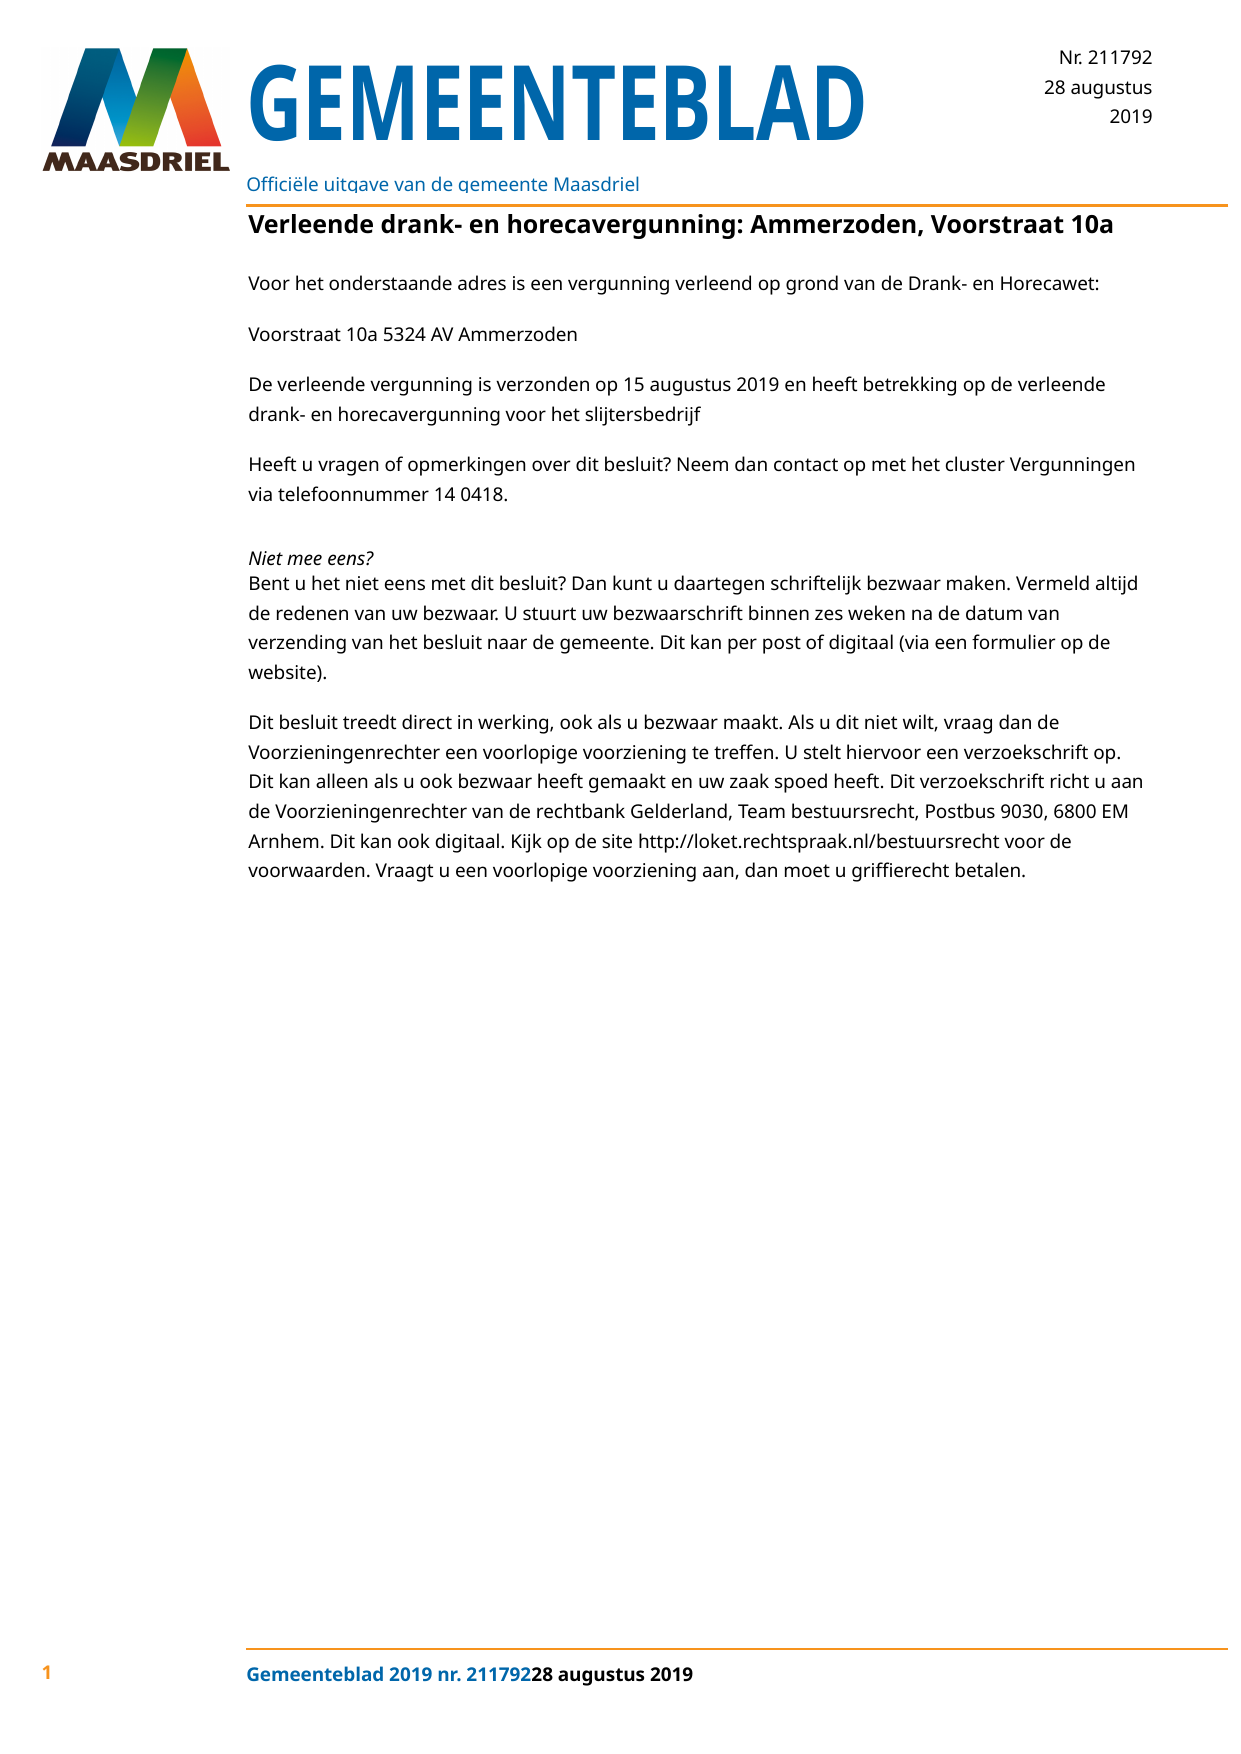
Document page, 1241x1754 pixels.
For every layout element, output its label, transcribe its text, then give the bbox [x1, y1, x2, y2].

text Niet mee eens? [248, 545, 1152, 570]
text Voor het onderstaande adres is een vergunning verleend op grond van de Drank- en Horecawet: [248, 270, 1152, 296]
text Bent u het niet eens met dit besluit? Dan kunt u daartegen schriftelijk bezwaar maken. Vermeld altijd de redenen van uw bezwaar. U stuurt uw bezwaarschrift binnen zes weken na de datum van verzending van het besluit naar de gemeente. Dit kan per post of digitaal (via een formulier op de website). [248, 570, 1152, 685]
text Heeft u vragen of opmerkingen over dit besluit? Neem dan contact op met het cluster Vergunningen via telefoonnummer 14 0418. [248, 451, 1152, 506]
text Dit besluit treedt direct in werking, ook als u bezwaar maakt. Als u dit niet wilt, vraag dan de Voorzieningenrechter een voorlopige voorziening te treffen. U stelt hiervoor een verzoekschrift op. Dit kan alleen als u ook bezwaar heeft gemaakt en uw zaak spoed heeft. Dit verzoekschrift richt u aan de Voorzieningenrechter van de rechtbank Gelderland, Team bestuursrecht, Postbus 9030, 6800 EM Arnhem. Dit kan ook digitaal. Kijk op de site http://loket.rechtspraak.nl/bestuursrecht voor de voorwaarden. Vraagt u een voorlopige voorziening aan, dan moet u griffierecht betalen. [248, 709, 1152, 883]
picture [41, 47, 231, 172]
text De verleende vergunning is verzonden op 15 augustus 2019 en heeft betrekking op de verleende drank- en horecavergunning voor het slijtersbedrijf [248, 371, 1152, 426]
text Voorstraat 10a 5324 AV Ammerzoden [248, 321, 1152, 346]
text Verleende drank- en horecavergunning: Ammerzoden, Voorstraat 10a [248, 207, 1152, 241]
